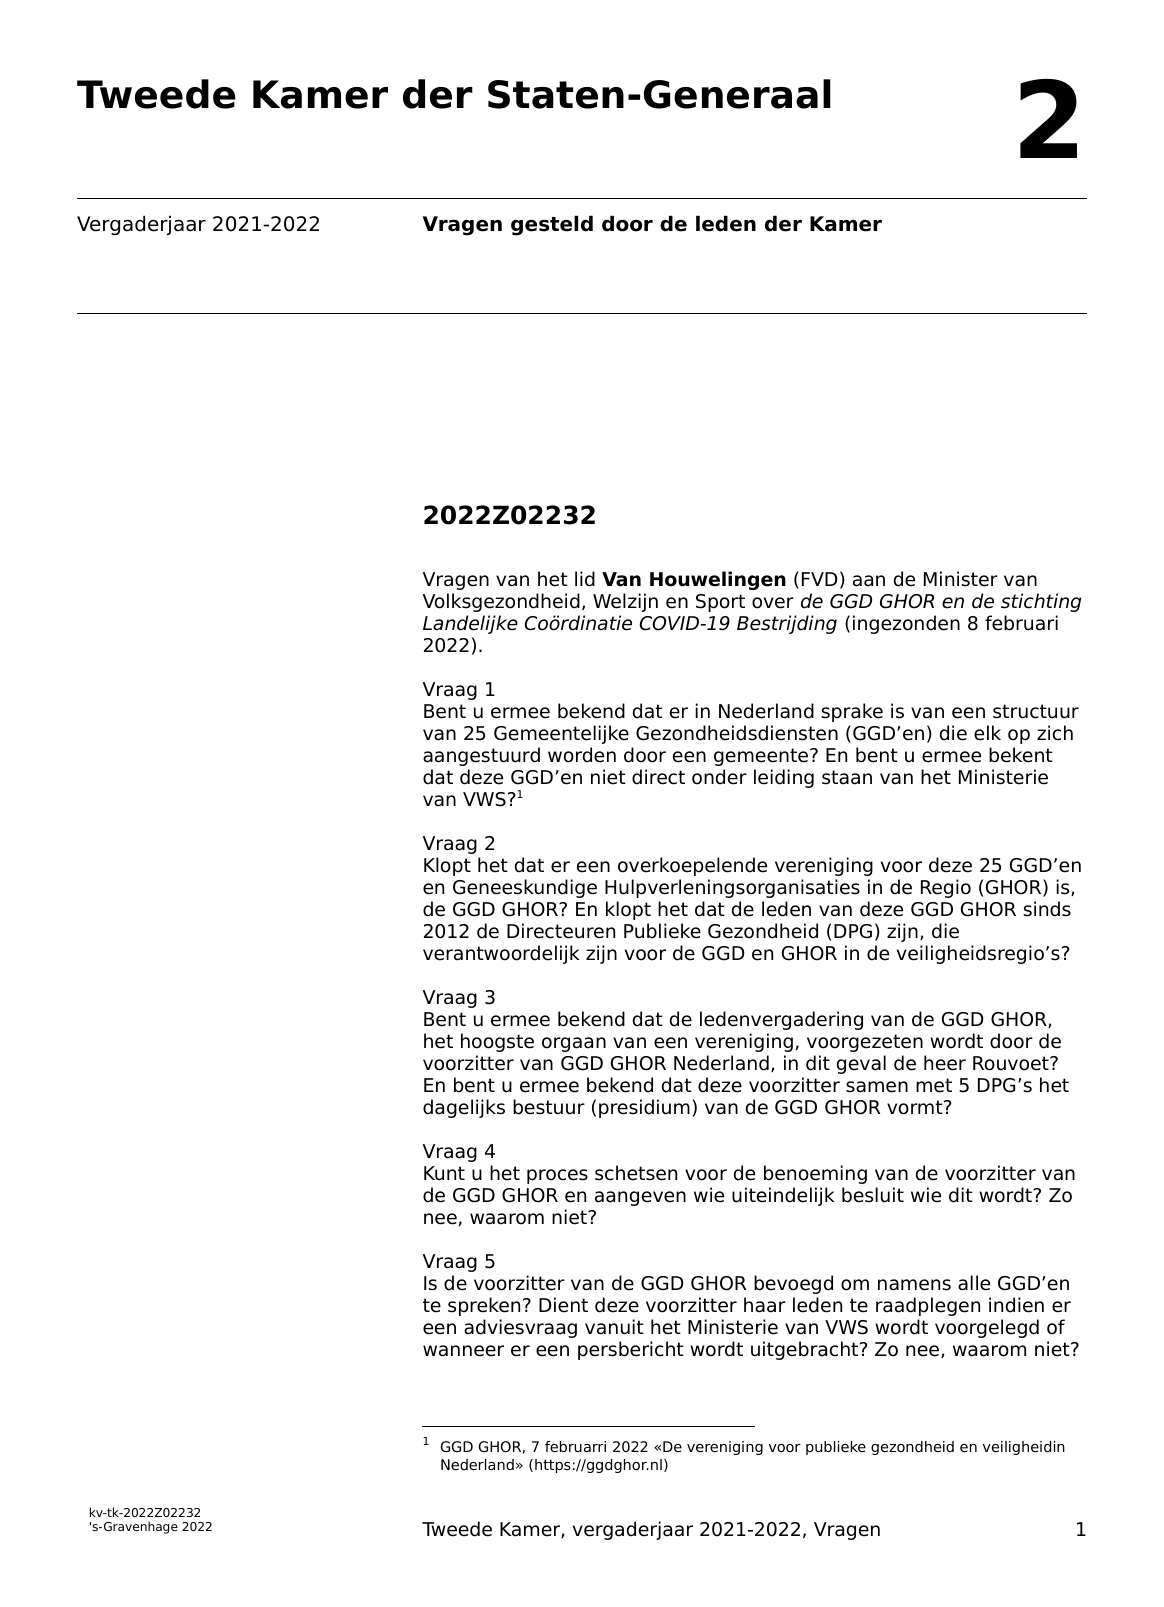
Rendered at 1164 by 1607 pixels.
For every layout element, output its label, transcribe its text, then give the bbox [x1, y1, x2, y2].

text Vraag 1 [422, 679, 1087, 701]
text Vraag 4 [422, 1141, 1087, 1163]
text Vraag 5 [422, 1251, 1087, 1273]
text Vraag 3 [422, 987, 1087, 1009]
table_header Tweede Kamer der Staten-Generaal [77, 59, 886, 198]
text Kunt u het proces schetsen voor de benoeming van de voorzitter van de GGD GHOR en aangeven wie uiteindelijk besluit wie dit wordt? Zo nee, waarom niet? [422, 1163, 1087, 1229]
text kv-tk-2022Z02232 [88, 1506, 323, 1520]
text Klopt het dat er een overkoepelende vereniging voor deze 25 GGD’en en Geneeskundige Hulpverleningsorganisaties in de Regio (GHOR) is, de GGD GHOR? En klopt het dat de leden van deze GGD GHOR sinds 2012 de Directeuren Publieke Gezondheid (DPG) zijn, die verantwoordelijk zijn voor de GGD en GHOR in de veiligheidsregio’s? [422, 855, 1087, 965]
table_cell Vragen gesteld door de leden der Kamer [422, 199, 1087, 313]
text 's-Gravenhage 2022 [88, 1520, 323, 1534]
text Bent u ermee bekend dat er in Nederland sprake is van een structuur van 25 Gemeentelijke Gezondheidsdiensten (GGD’en) die elk op zich aangestuurd worden door een gemeente? En bent u ermee bekent dat deze GGD’en niet direct onder leiding staan van het Ministerie van VWS? [422, 701, 1087, 811]
text 2022Z02232 [422, 501, 1087, 531]
text Vragen van het lid Van Houwelingen (FVD) aan de Minister van Volksgezondheid, Welzijn en Sport over de GGD GHOR en de stichting Landelijke Coördinatie COVID-19 Bestrijding (ingezonden 8 februari 2022). [422, 569, 1087, 657]
table_header 2 [886, 59, 1087, 198]
text Vraag 2 [422, 833, 1087, 855]
text GGD GHOR, 7 februarri 2022 «De vereniging voor publieke gezondheid en veiligheidin Nederland» (https://ggdghor.nl) [422, 1435, 1087, 1474]
text Is de voorzitter van de GGD GHOR bevoegd om namens alle GGD’en te spreken? Dient deze voorzitter haar leden te raadplegen indien er een adviesvraag vanuit het Ministerie van VWS wordt voorgelegd of wanneer er een persbericht wordt uitgebracht? Zo nee, waarom niet? [422, 1273, 1087, 1361]
text Bent u ermee bekend dat de ledenvergadering van de GGD GHOR, het hoogste orgaan van een vereniging, voorgezeten wordt door de voorzitter van GGD GHOR Nederland, in dit geval de heer Rouvoet? En bent u ermee bekend dat deze voorzitter samen met 5 DPG’s het dagelijks bestuur (presidium) van de GGD GHOR vormt? [422, 1009, 1087, 1119]
table_cell Vergaderjaar 2021-2022 [77, 199, 422, 313]
